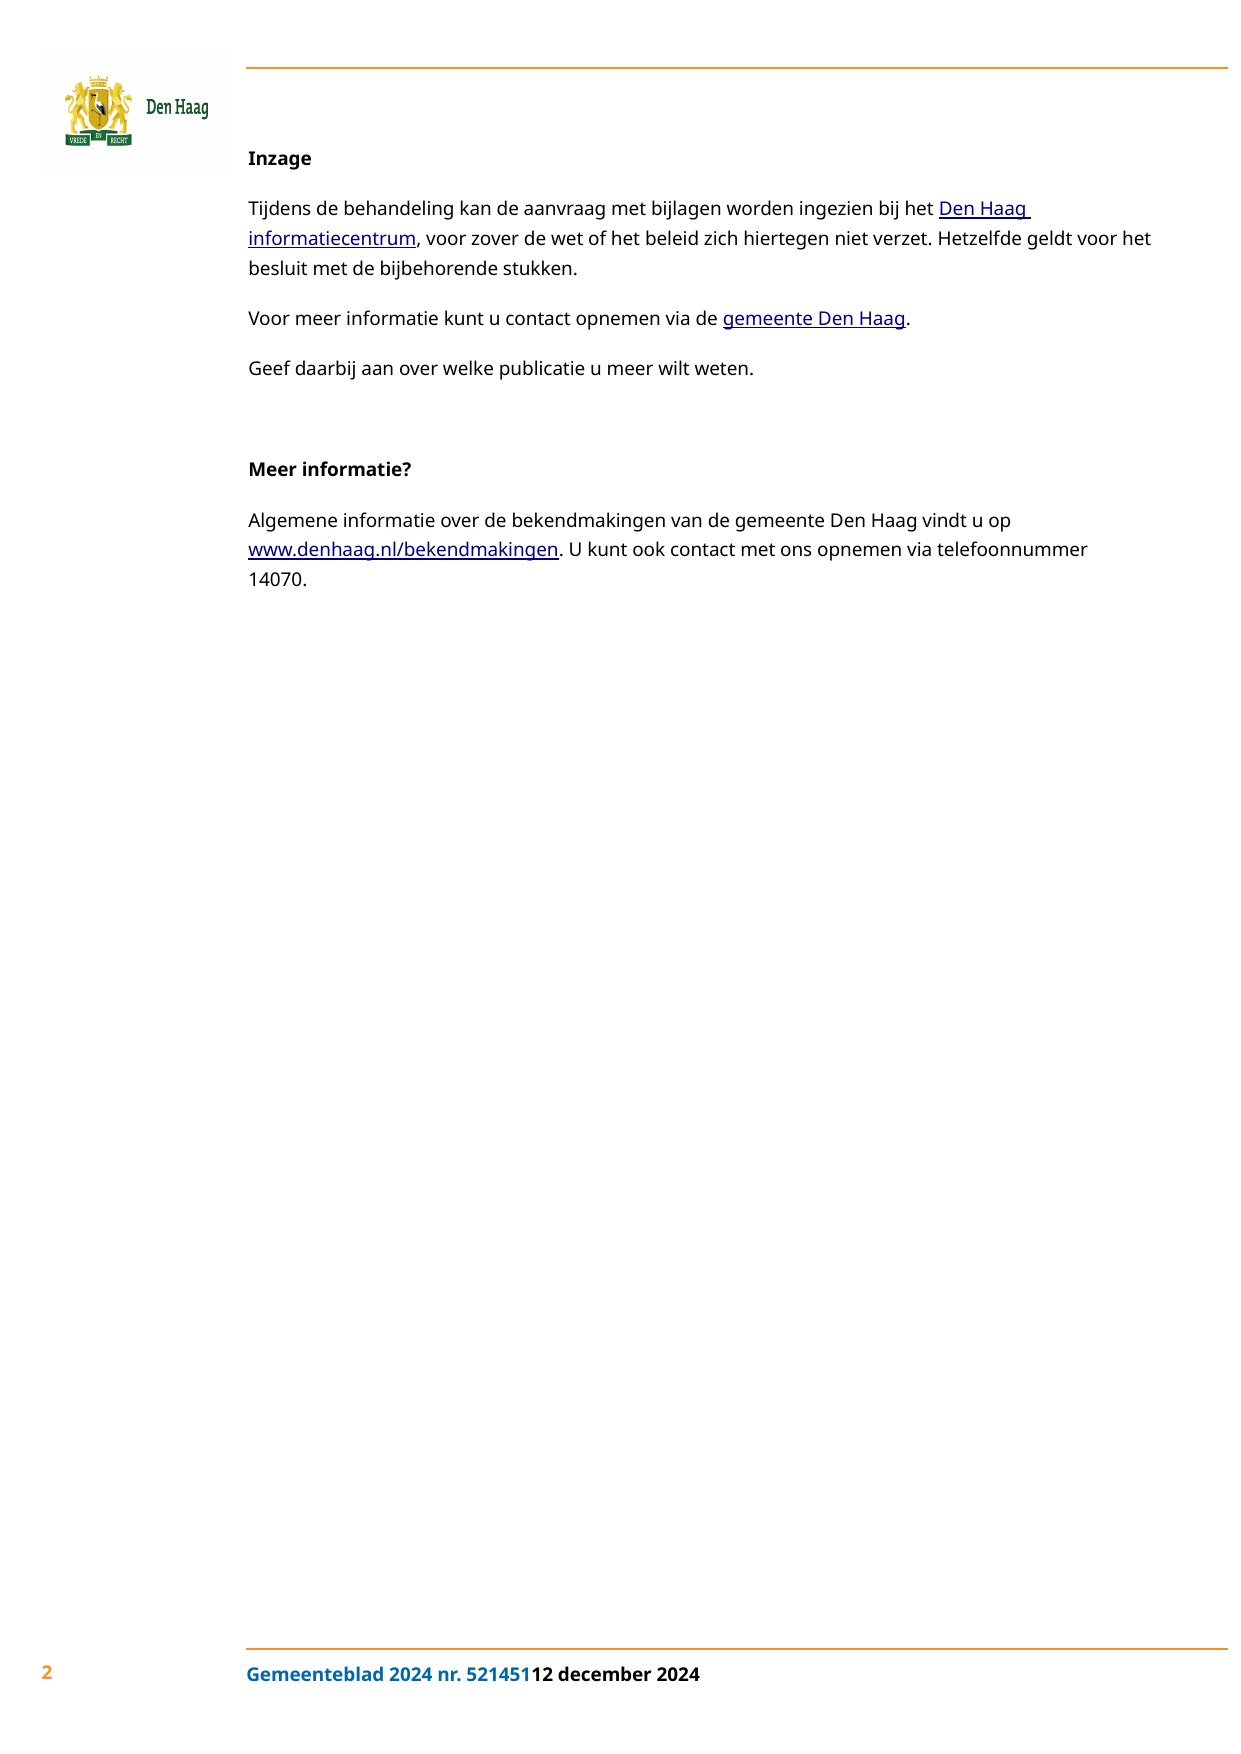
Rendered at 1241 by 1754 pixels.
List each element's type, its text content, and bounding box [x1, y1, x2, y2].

text Geef daarbij aan over welke publicatie u meer wilt weten. [248, 356, 1152, 381]
text Algemene informatie over de bekendmakingen van de gemeente Den Haag vindt u op www.denhaag.nl/bekendmakingen. U kunt ook contact met ons opnemen via telefoonnummer 14070. [248, 507, 1152, 592]
picture [41, 47, 231, 172]
text Tijdens de behandeling kan de aanvraag met bijlagen worden ingezien bij het Den Haag informatiecentrum, voor zover de wet of het beleid zich hiertegen niet verzet. Hetzelfde geldt voor het besluit met de bijbehorende stukken. [248, 196, 1152, 281]
text Voor meer informatie kunt u contact opnemen via de gemeente Den Haag. [248, 305, 1152, 331]
text Meer informatie? [248, 456, 1152, 482]
text Inzage [248, 145, 1152, 171]
